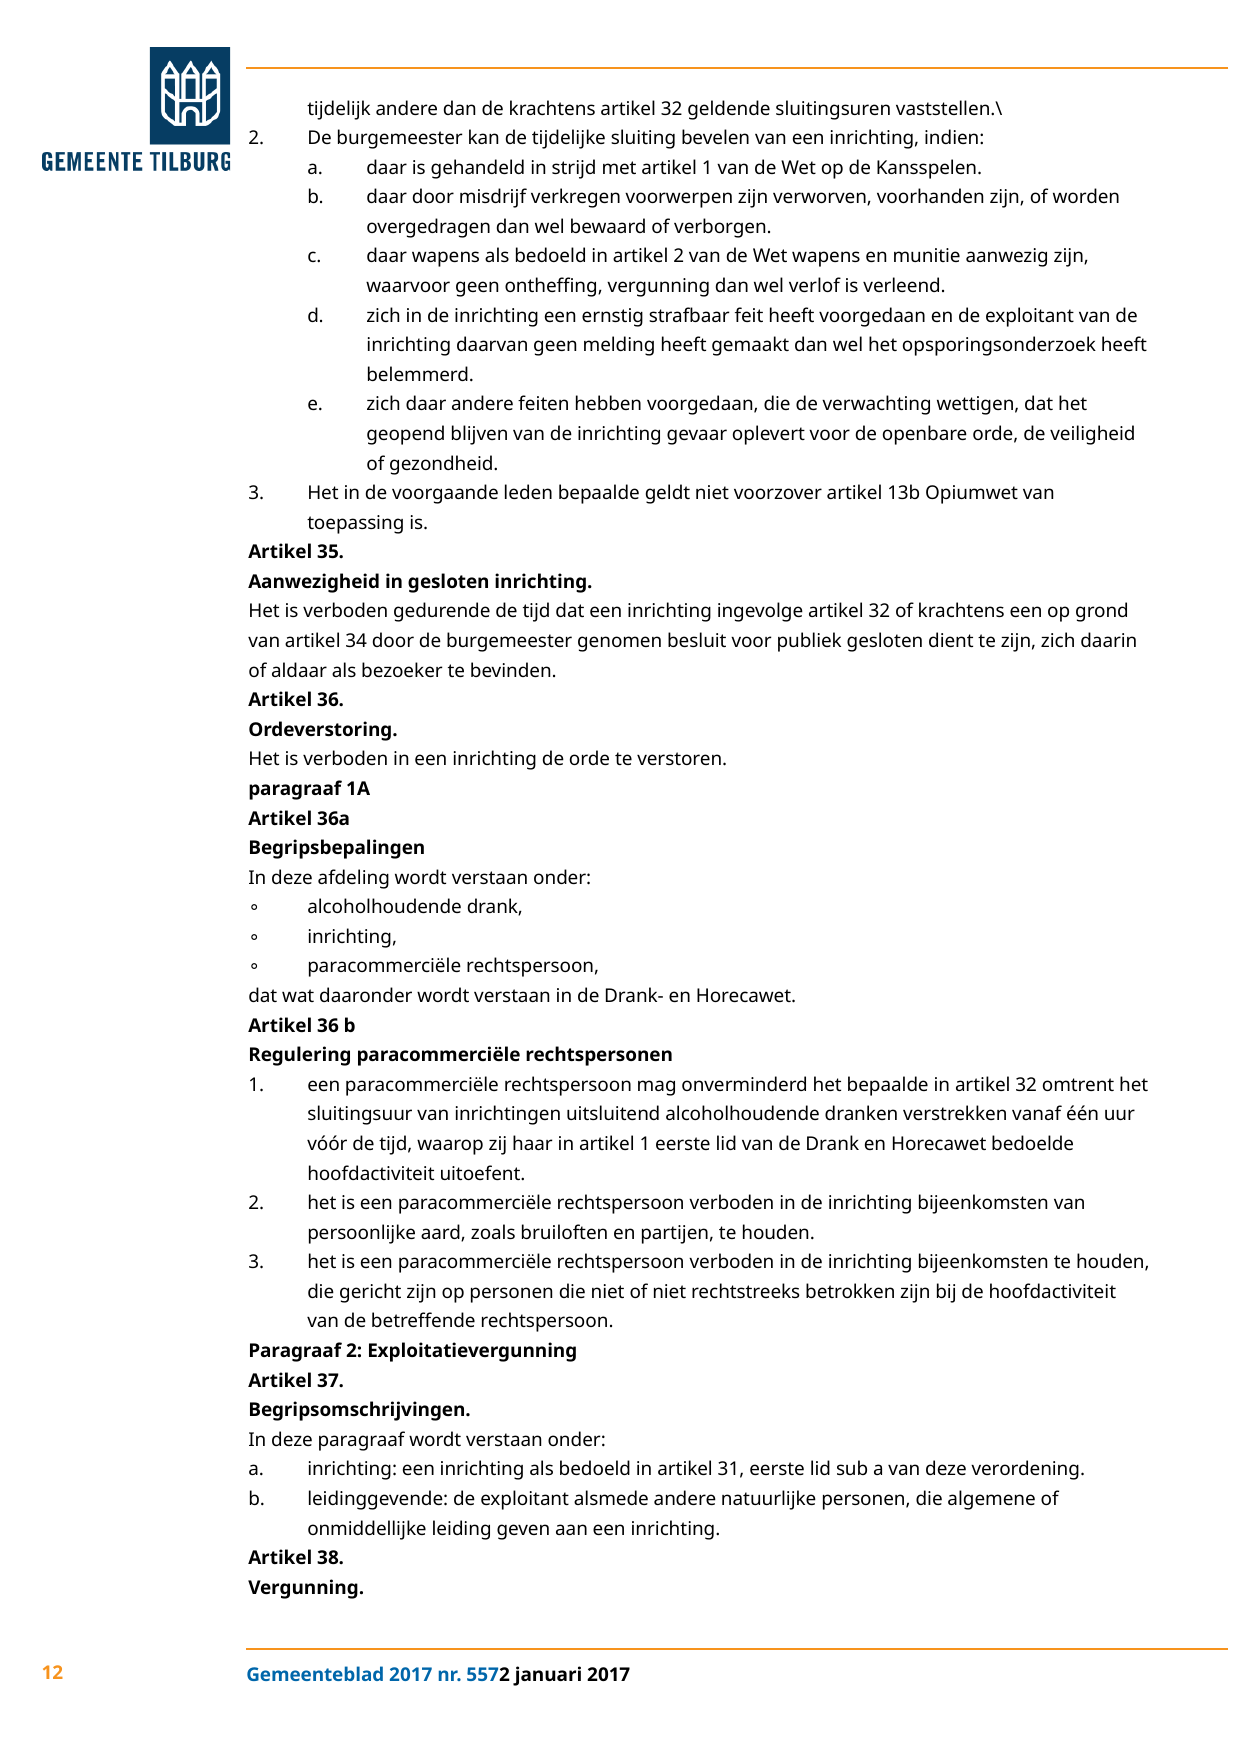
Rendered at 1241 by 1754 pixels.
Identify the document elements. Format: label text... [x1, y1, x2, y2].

text In deze afdeling wordt verstaan onder: [248, 864, 1152, 890]
list een paracommerciële rechtspersoon mag onverminderd het bepaalde in artikel 32 omtrent het sluitingsuur van inrichtingen uitsluitend alcoholhoudende dranken verstrekken vanaf één uur vóór de tijd, waarop zij haar in artikel 1 eerste lid van de Drank en Horecawet bedoelde hoofdactiviteit uitoefent. [248, 1071, 1152, 1186]
text Artikel 36. [248, 686, 1152, 712]
list leidinggevende: de exploitant alsmede andere natuurlijke personen, die algemene of onmiddellijke leiding geven aan een inrichting. [248, 1485, 1152, 1541]
text Begripsbepalingen [248, 834, 1152, 860]
text Artikel 36a [248, 805, 1152, 831]
text Het is verboden in een inrichting de orde te verstoren. [248, 746, 1152, 771]
list daar door misdrijf verkregen voorwerpen zijn verworven, voorhanden zijn, of worden overgedragen dan wel bewaard of verborgen. [307, 183, 1152, 239]
text dat wat daaronder wordt verstaan in de Drank- en Horecawet. [248, 982, 1152, 1008]
text Artikel 35. [248, 538, 1152, 564]
text Het is verboden gedurende de tijd dat een inrichting ingevolge artikel 32 of krachtens een op grond van artikel 34 door de burgemeester genomen besluit voor publiek gesloten dient te zijn, zich daarin of aldaar als bezoeker te bevinden. [248, 598, 1152, 683]
text In deze paragraaf wordt verstaan onder: [248, 1426, 1152, 1452]
list inrichting: een inrichting als bedoeld in artikel 31, eerste lid sub a van deze verordening. [248, 1456, 1152, 1481]
list het is een paracommerciële rechtspersoon verboden in de inrichting bijeenkomsten te houden, die gericht zijn op personen die niet of niet rechtstreeks betrokken zijn bij de hoofdactiviteit van de betreffende rechtspersoon. [248, 1248, 1152, 1333]
text Paragraaf 2: Exploitatievergunning [248, 1337, 1152, 1363]
text Aanwezigheid in gesloten inrichting. [248, 568, 1152, 594]
text Artikel 38. [248, 1544, 1152, 1570]
list alcoholhoudende drank, [248, 893, 1152, 919]
text Vergunning. [248, 1574, 1152, 1600]
list het is een paracommerciële rechtspersoon verboden in de inrichting bijeenkomsten van persoonlijke aard, zoals bruiloften en partijen, te houden. [248, 1189, 1152, 1245]
list paracommerciële rechtspersoon, [248, 953, 1152, 978]
text Ordeverstoring. [248, 716, 1152, 742]
list zich in de inrichting een ernstig strafbaar feit heeft voorgedaan en de exploitant van de inrichting daarvan geen melding heeft gemaakt dan wel het opsporingsonderzoek heeft belemmerd. [307, 302, 1152, 387]
text Begripsomschrijvingen. [248, 1396, 1152, 1422]
list daar wapens als bedoeld in artikel 2 van de Wet wapens en munitie aanwezig zijn, waarvoor geen ontheffing, vergunning dan wel verlof is verleend. [307, 243, 1152, 298]
list daar is gehandeld in strijd met artikel 1 van de Wet op de Kansspelen. [307, 154, 1152, 180]
list De burgemeester kan de tijdelijke sluiting bevelen van een inrichting, indien: [248, 124, 1152, 150]
text Regulering paracommerciële rechtspersonen [248, 1041, 1152, 1067]
text Artikel 37. [248, 1367, 1152, 1393]
picture [41, 47, 231, 172]
list Het in de voorgaande leden bepaalde geldt niet voorzover artikel 13b Opiumwet van toepassing is. [248, 479, 1152, 535]
list tijdelijk andere dan de krachtens artikel 32 geldende sluitingsuren vaststellen.\ [248, 95, 1152, 121]
text paragraaf 1A [248, 775, 1152, 801]
list inrichting, [248, 923, 1152, 949]
text Artikel 36 b [248, 1012, 1152, 1038]
list zich daar andere feiten hebben voorgedaan, die de verwachting wettigen, dat het geopend blijven van de inrichting gevaar oplevert voor de openbare orde, de veiligheid of gezondheid. [307, 391, 1152, 476]
